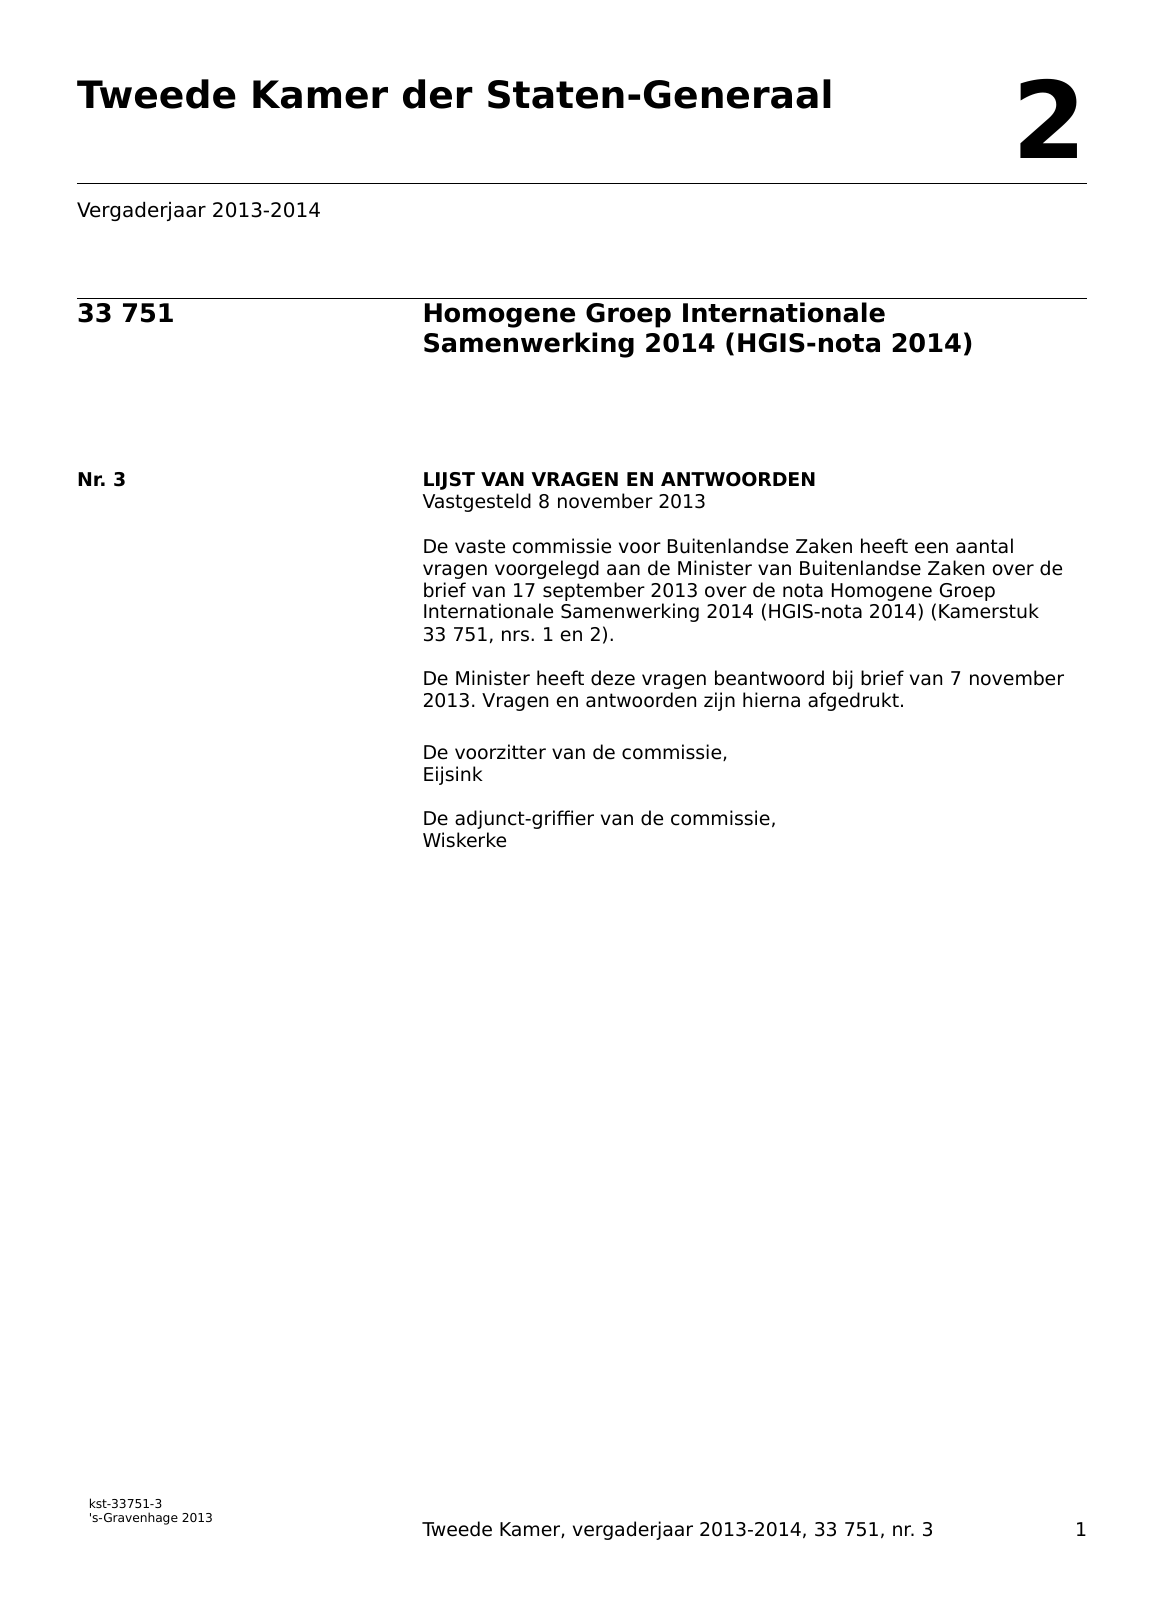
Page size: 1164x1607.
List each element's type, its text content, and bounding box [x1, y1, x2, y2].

table_cell Vergaderjaar 2013-2014 [77, 184, 1087, 298]
text De adjunct-griffier van de commissie, Wiskerke [422, 808, 1087, 852]
text Vastgesteld 8 november 2013 [422, 491, 1087, 513]
text kst-33751-3 [88, 1497, 323, 1511]
text De Minister heeft deze vragen beantwoord bij brief van 7 november 2013. Vragen en antwoorden zijn hierna afgedrukt. [422, 668, 1087, 712]
text 's-Gravenhage 2013 [88, 1511, 323, 1525]
table_header 2 [886, 59, 1087, 183]
text De vaste commissie voor Buitenlandse Zaken heeft een aantal vragen voorgelegd aan de Minister van Buitenlandse Zaken over de brief van 17 september 2013 over de nota Homogene Groep Internationale Samenwerking 2014 (HGIS-nota 2014) (Kamerstuk 33 751, nrs. 1 en 2). [422, 536, 1087, 645]
subtitle 33 751 Homogene Groep Internationale Samenwerking 2014 (HGIS-nota 2014) [77, 299, 1087, 358]
table_header Tweede Kamer der Staten-Generaal [77, 59, 886, 183]
text De voorzitter van de commissie, Eijsink [422, 742, 1087, 786]
subtitle Nr. 3 LIJST VAN VRAGEN EN ANTWOORDEN [77, 469, 1087, 491]
